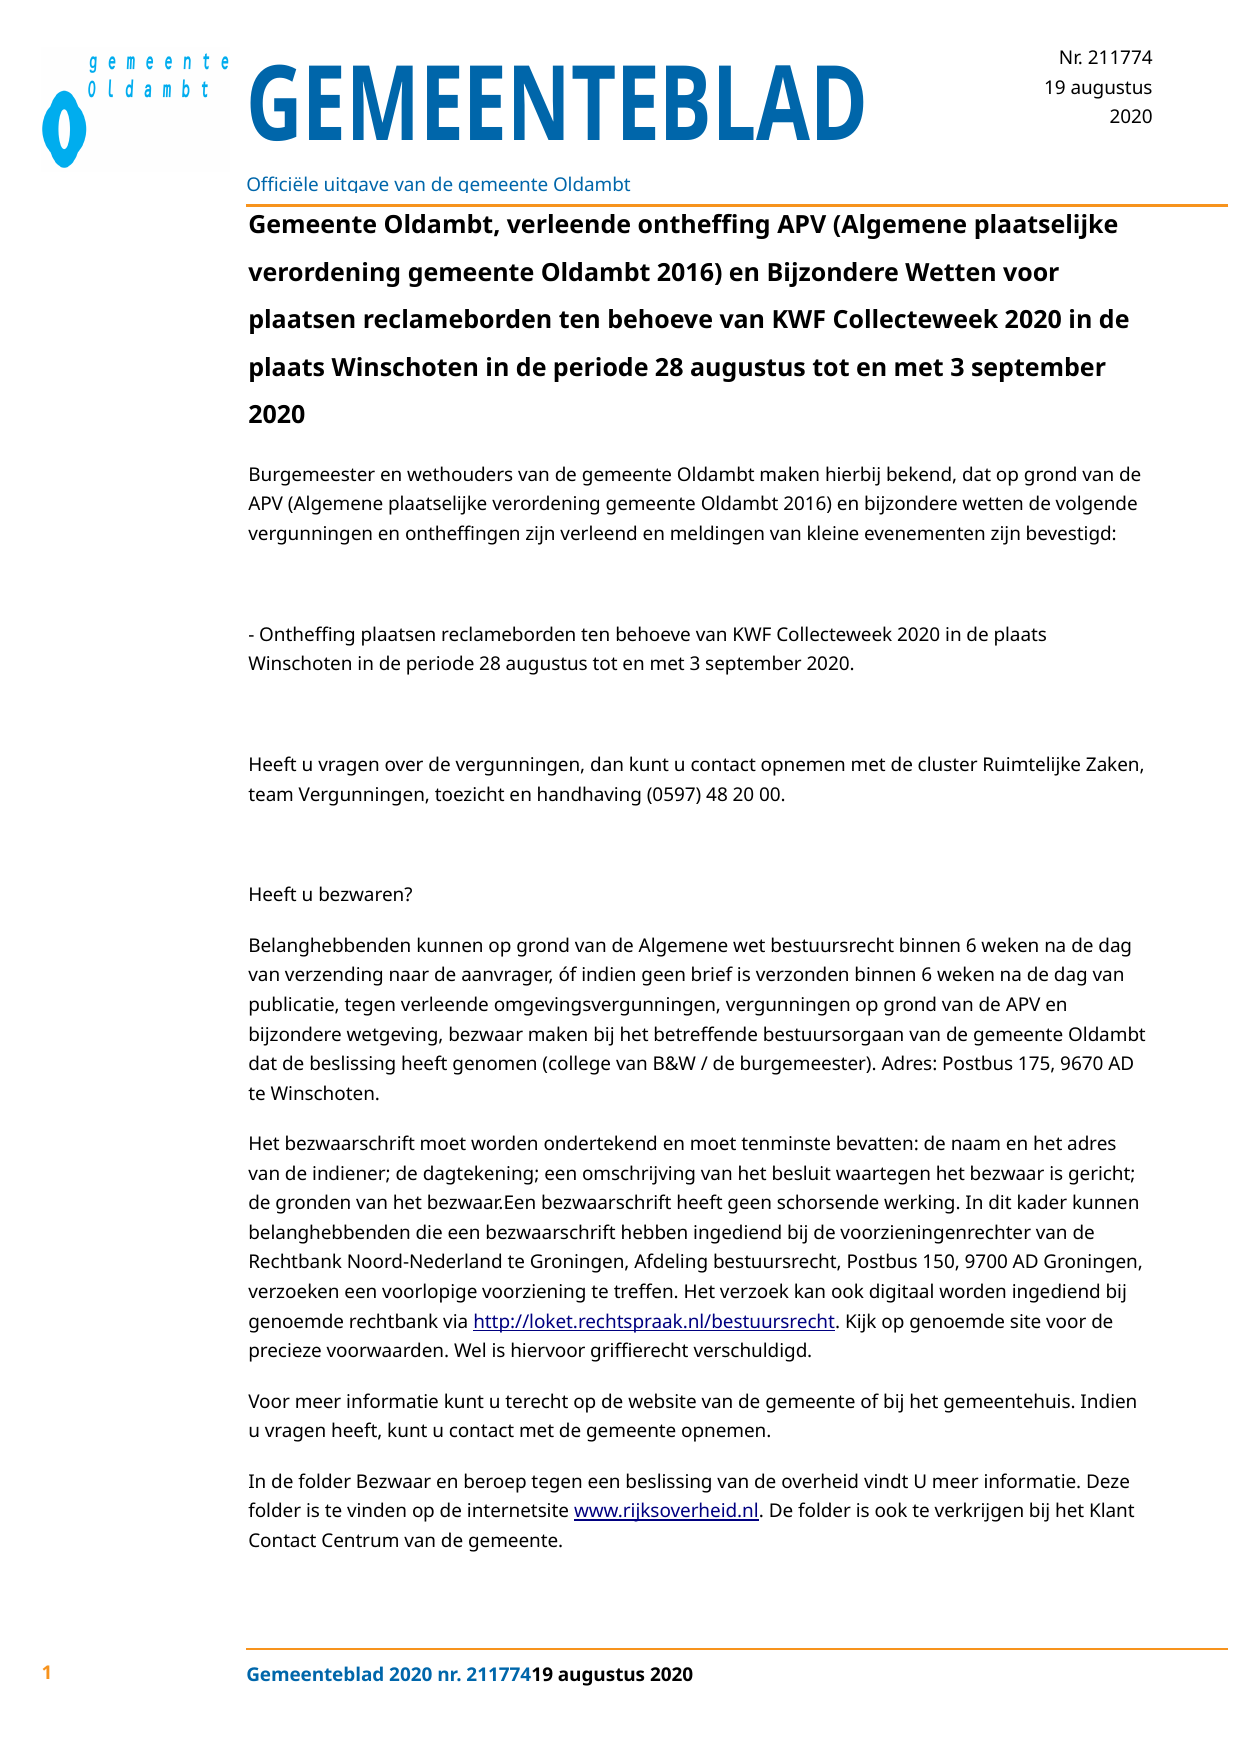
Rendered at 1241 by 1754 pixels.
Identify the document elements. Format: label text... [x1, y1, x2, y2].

text Heeft u bezwaren? [248, 882, 1152, 907]
text Belanghebbenden kunnen op grond van de Algemene wet bestuursrecht binnen 6 weken na de dag van verzending naar de aanvrager, óf indien geen brief is verzonden binnen 6 weken na de dag van publicatie, tegen verleende omgevingsvergunningen, vergunningen op grond van de APV en bijzondere wetgeving, bezwaar maken bij het betreffende bestuursorgaan van de gemeente Oldambt dat de beslissing heeft genomen (college van B&W / de burgemeester). Adres: Postbus 175, 9670 AD te Winschoten. [248, 932, 1152, 1106]
text In de folder Bezwaar en beroep tegen een beslissing van de overheid vindt U meer informatie. Deze folder is te vinden op de internetsite www.rijksoverheid.nl. De folder is ook te verkrijgen bij het Klant Contact Centrum van de gemeente. [248, 1468, 1152, 1553]
text Het bezwaarschrift moet worden ondertekend en moet tenminste bevatten: de naam en het adres van de indiener; de dagtekening; een omschrijving van het besluit waartegen het bezwaar is gericht; de gronden van het bezwaar.Een bezwaarschrift heeft geen schorsende werking. In dit kader kunnen belanghebbenden die een bezwaarschrift hebben ingediend bij de voorzieningenrechter van de Rechtbank Noord-Nederland te Groningen, Afdeling bestuursrecht, Postbus 150, 9700 AD Groningen, verzoeken een voorlopige voorziening te treffen. Het verzoek kan ook digitaal worden ingediend bij genoemde rechtbank via http://loket.rechtspraak.nl/bestuursrecht. Kijk op genoemde site voor de precieze voorwaarden. Wel is hiervoor griffierecht verschuldigd. [248, 1130, 1152, 1363]
text Gemeente Oldambt, verleende ontheffing APV (Algemene plaatselijke verordening gemeente Oldambt 2016) en Bijzondere Wetten voor plaatsen reclameborden ten behoeve van KWF Collecteweek 2020 in de plaats Winschoten in de periode 28 augustus tot en met 3 september 2020 [248, 207, 1152, 431]
text Voor meer informatie kunt u terecht op de website van de gemeente of bij het gemeentehuis. Indien u vragen heeft, kunt u contact met de gemeente opnemen. [248, 1388, 1152, 1443]
text Burgemeester en wethouders van de gemeente Oldambt maken hierbij bekend, dat op grond van de APV (Algemene plaatselijke verordening gemeente Oldambt 2016) en bijzondere wetten de volgende vergunningen en ontheffingen zijn verleend en meldingen van kleine evenementen zijn bevestigd: [248, 461, 1152, 546]
text Heeft u vragen over de vergunningen, dan kunt u contact opnemen met de cluster Ruimtelijke Zaken, team Vergunningen, toezicht en handhaving (0597) 48 20 00. [248, 751, 1152, 806]
text - Ontheffing plaatsen reclameborden ten behoeve van KWF Collecteweek 2020 in de plaats Winschoten in de periode 28 augustus tot en met 3 september 2020. [248, 621, 1152, 676]
picture [41, 47, 231, 172]
